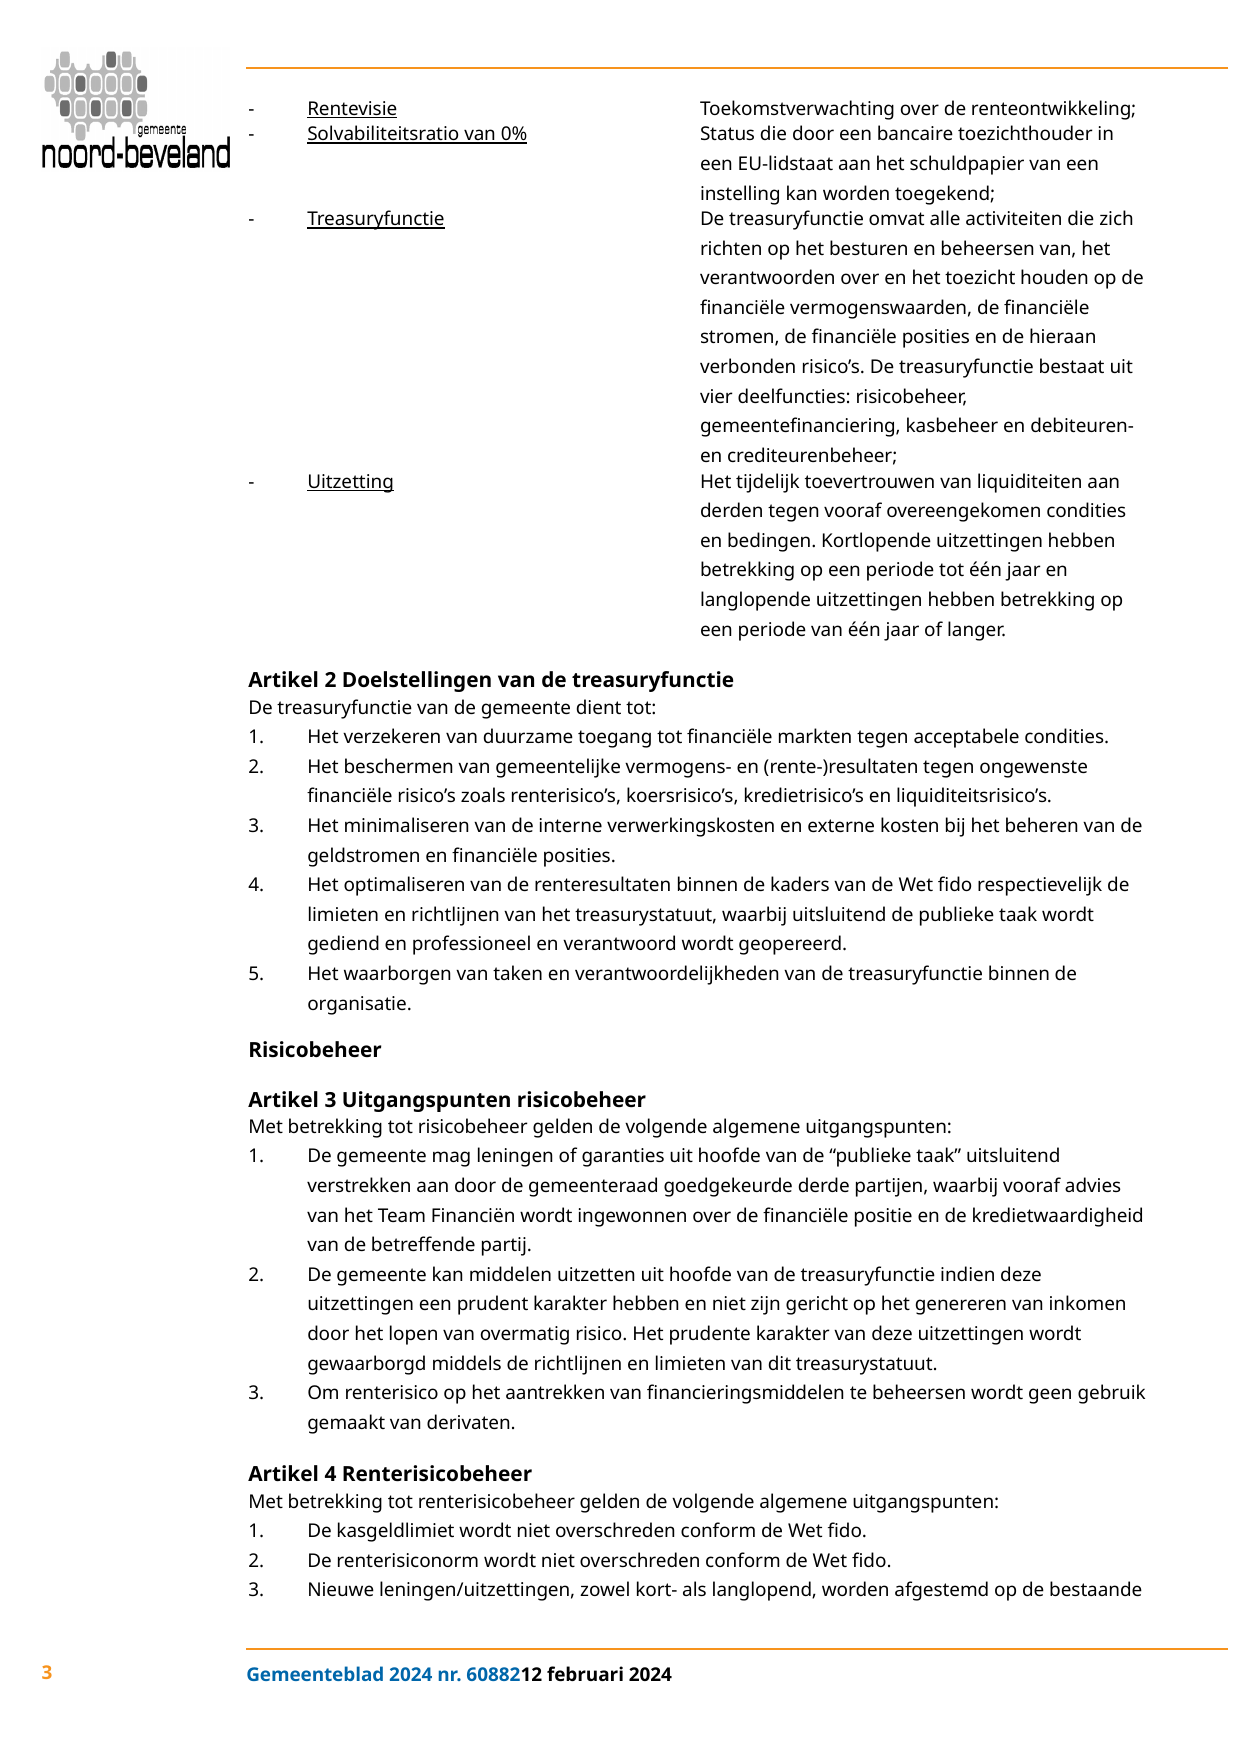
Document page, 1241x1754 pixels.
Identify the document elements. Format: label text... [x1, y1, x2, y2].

list Het minimaliseren van de interne verwerkingskosten en externe kosten bij het beheren van de geldstromen en financiële posities. [248, 812, 1152, 868]
list Het waarborgen van taken en verantwoordelijkheden van de treasuryfunctie binnen de organisatie. [248, 960, 1152, 1016]
list De gemeente kan middelen uitzetten uit hoofde van de treasuryfunctie indien deze uitzettingen een prudent karakter hebben en niet zijn gericht op het genereren van inkomen door het lopen van overmatig risico. Het prudente karakter van deze uitzettingen wordt gewaarborgd middels de richtlijnen en limieten van dit treasurystatuut. [248, 1261, 1152, 1376]
table_cell Status die door een bancaire toezichthouder in een EU-lidstaat aan het schuldpapier van een instelling kan worden toegekend; [700, 121, 1152, 205]
table_cell Uitzetting [248, 468, 700, 641]
table_cell Rentevisie [248, 95, 700, 121]
text Artikel 3 Uitgangspunten risicobeheer [248, 1085, 1152, 1113]
text De treasuryfunctie van de gemeente dient tot: [248, 694, 1152, 720]
list Om renterisico op het aantrekken van financieringsmiddelen te beheersen wordt geen gebruik gemaakt van derivaten. [248, 1379, 1152, 1435]
list De gemeente mag leningen of garanties uit hoofde van de “publieke taak” uitsluitend verstrekken aan door de gemeenteraad goedgekeurde derde partijen, waarbij vooraf advies van het Team Financiën wordt ingewonnen over de financiële positie en de kredietwaardigheid van de betreffende partij. [248, 1143, 1152, 1257]
table_cell De treasuryfunctie omvat alle activiteiten die zich richten op het besturen en beheersen van, het verantwoorden over en het toezicht houden op de financiële vermogenswaarden, de financiële stromen, de financiële posities en de hieraan verbonden risico’s. De treasuryfunctie bestaat uit vier deelfuncties: risicobeheer, gemeentefinanciering, kasbeheer en debiteuren- en crediteurenbeheer; [700, 205, 1152, 468]
table_cell Toekomstverwachting over de renteontwikkeling; [700, 95, 1152, 121]
text Met betrekking tot renterisicobeheer gelden de volgende algemene uitgangspunten: [248, 1488, 1152, 1513]
picture [41, 47, 231, 172]
list De renterisiconorm wordt niet overschreden conform de Wet fido. [248, 1547, 1152, 1573]
list Nieuwe leningen/uitzettingen, zowel kort- als langlopend, worden afgestemd op de bestaande [248, 1577, 1152, 1602]
table_cell Treasuryfunctie [248, 205, 700, 468]
text Artikel 4 Renterisicobeheer [248, 1459, 1152, 1488]
list Het verzekeren van duurzame toegang tot financiële markten tegen acceptabele condities. [248, 723, 1152, 749]
list De kasgeldlimiet wordt niet overschreden conform de Wet fido. [248, 1517, 1152, 1543]
list Het optimaliseren van de renteresultaten binnen de kaders van de Wet fido respectievelijk de limieten en richtlijnen van het treasurystatuut, waarbij uitsluitend de publieke taak wordt gediend en professioneel en verantwoord wordt geopereerd. [248, 871, 1152, 956]
table_cell Solvabiliteitsratio van 0% [248, 121, 700, 205]
text Artikel 2 Doelstellingen van de treasuryfunctie [248, 666, 1152, 694]
text Met betrekking tot risicobeheer gelden de volgende algemene uitgangspunten: [248, 1113, 1152, 1139]
table_cell Het tijdelijk toevertrouwen van liquiditeiten aan derden tegen vooraf overeengekomen condities en bedingen. Kortlopende uitzettingen hebben betrekking op een periode tot één jaar en langlopende uitzettingen hebben betrekking op een periode van één jaar of langer. [700, 468, 1152, 641]
list Het beschermen van gemeentelijke vermogens- en (rente-)resultaten tegen ongewenste financiële risico’s zoals renterisico’s, koersrisico’s, kredietrisico’s en liquiditeitsrisico’s. [248, 753, 1152, 808]
text Risicobeheer [248, 1035, 1152, 1064]
